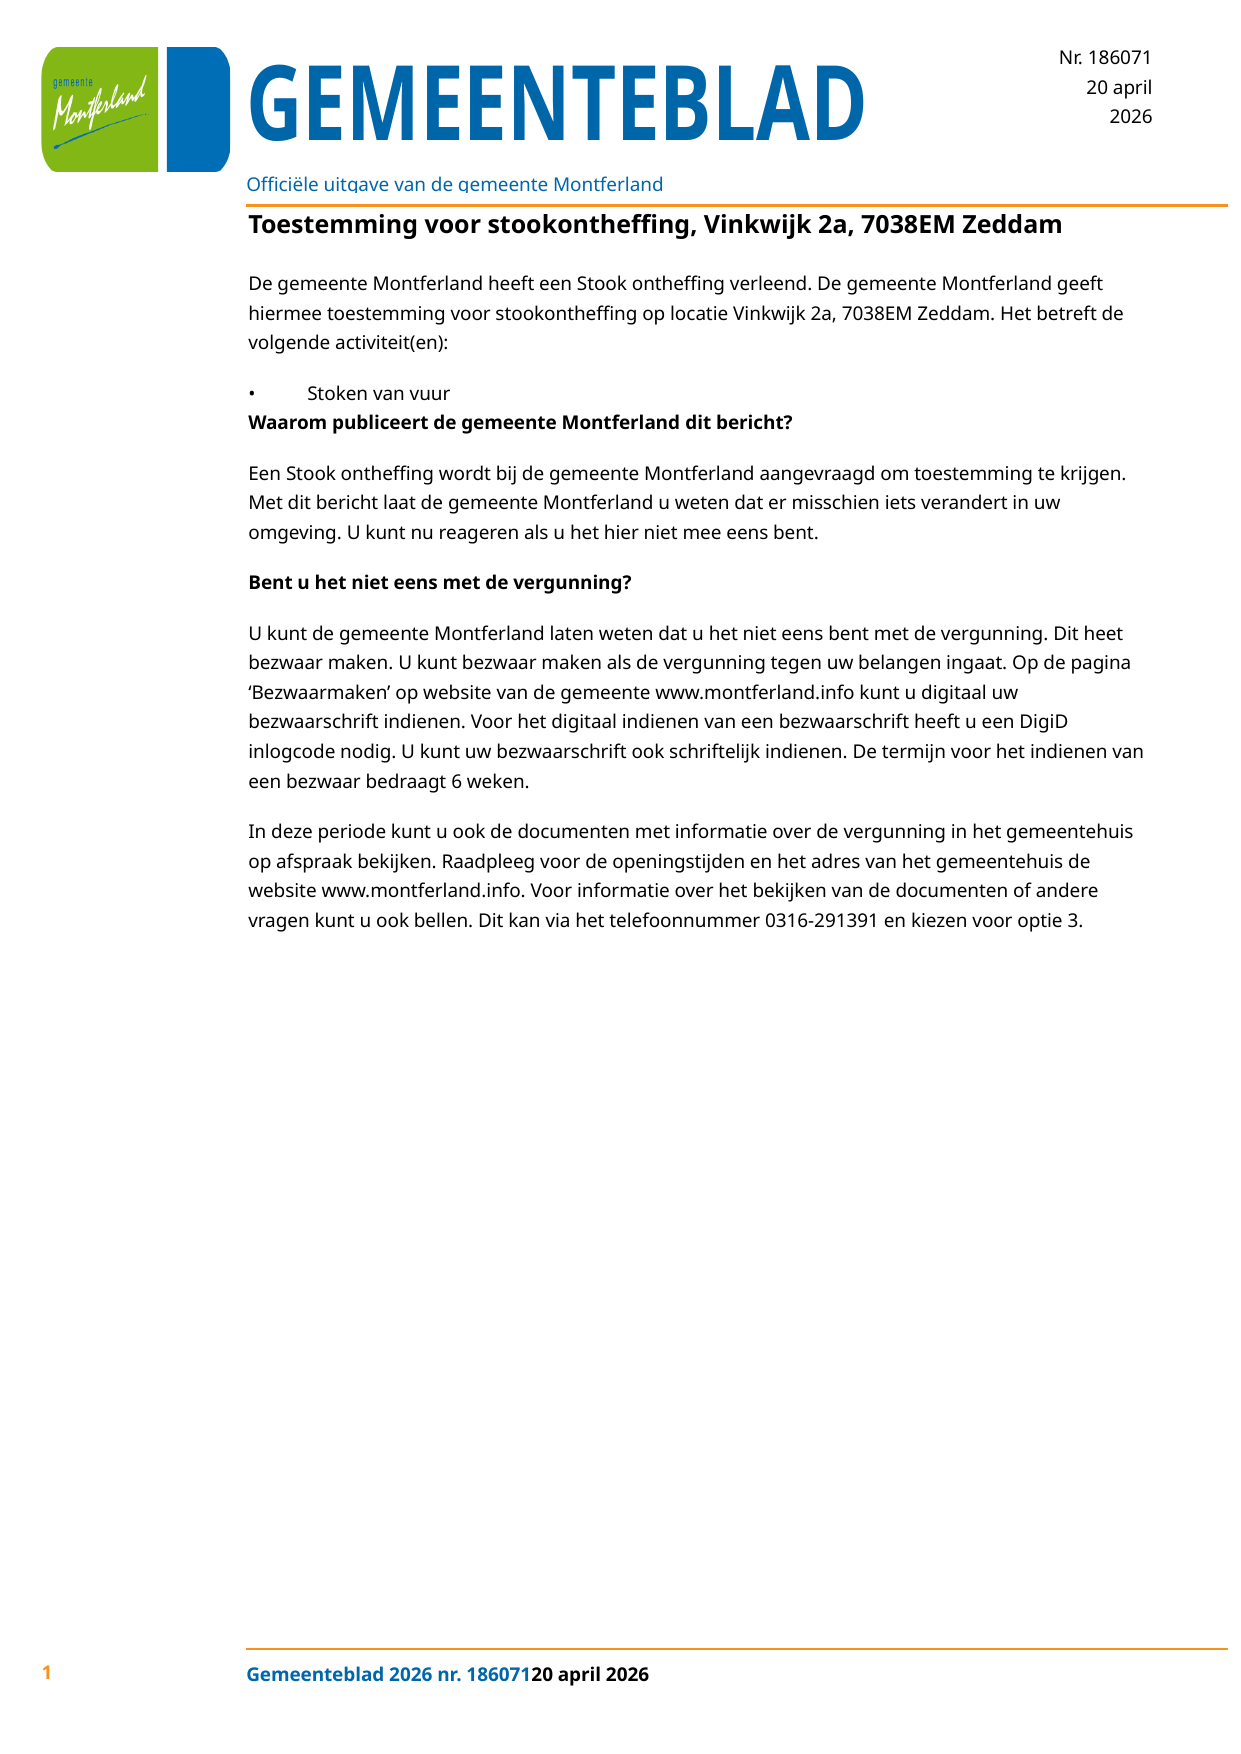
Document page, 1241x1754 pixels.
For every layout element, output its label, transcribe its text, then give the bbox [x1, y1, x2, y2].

picture [41, 47, 231, 172]
list Stoken van vuur [248, 380, 1152, 406]
text De gemeente Montferland heeft een Stook ontheffing verleend. De gemeente Montferland geeft hiermee toestemming voor stookontheffing op locatie Vinkwijk 2a, 7038EM Zeddam. Het betreft de volgende activiteit(en): [248, 270, 1152, 355]
text Een Stook ontheffing wordt bij de gemeente Montferland aangevraagd om toestemming te krijgen. Met dit bericht laat de gemeente Montferland u weten dat er misschien iets verandert in uw omgeving. U kunt nu reageren als u het hier niet mee eens bent. [248, 460, 1152, 545]
text Toestemming voor stookontheffing, Vinkwijk 2a, 7038EM Zeddam [248, 207, 1152, 241]
text U kunt de gemeente Montferland laten weten dat u het niet eens bent met de vergunning. Dit heet bezwaar maken. U kunt bezwaar maken als de vergunning tegen uw belangen ingaat. Op de pagina ‘Bezwaarmaken’ op website van de gemeente www.montferland.info kunt u digitaal uw bezwaarschrift indienen. Voor het digitaal indienen van een bezwaarschrift heeft u een DigiD inlogcode nodig. U kunt uw bezwaarschrift ook schriftelijk indienen. De termijn voor het indienen van een bezwaar bedraagt 6 weken. [248, 620, 1152, 793]
text Waarom publiceert de gemeente Montferland dit bericht? [248, 409, 1152, 435]
text Bent u het niet eens met de vergunning? [248, 569, 1152, 595]
text In deze periode kunt u ook de documenten met informatie over de vergunning in het gemeentehuis op afspraak bekijken. Raadpleeg voor de openingstijden en het adres van het gemeentehuis de website www.montferland.info. Voor informatie over het bekijken van de documenten of andere vragen kunt u ook bellen. Dit kan via het telefoonnummer 0316-291391 en kiezen voor optie 3. [248, 818, 1152, 933]
